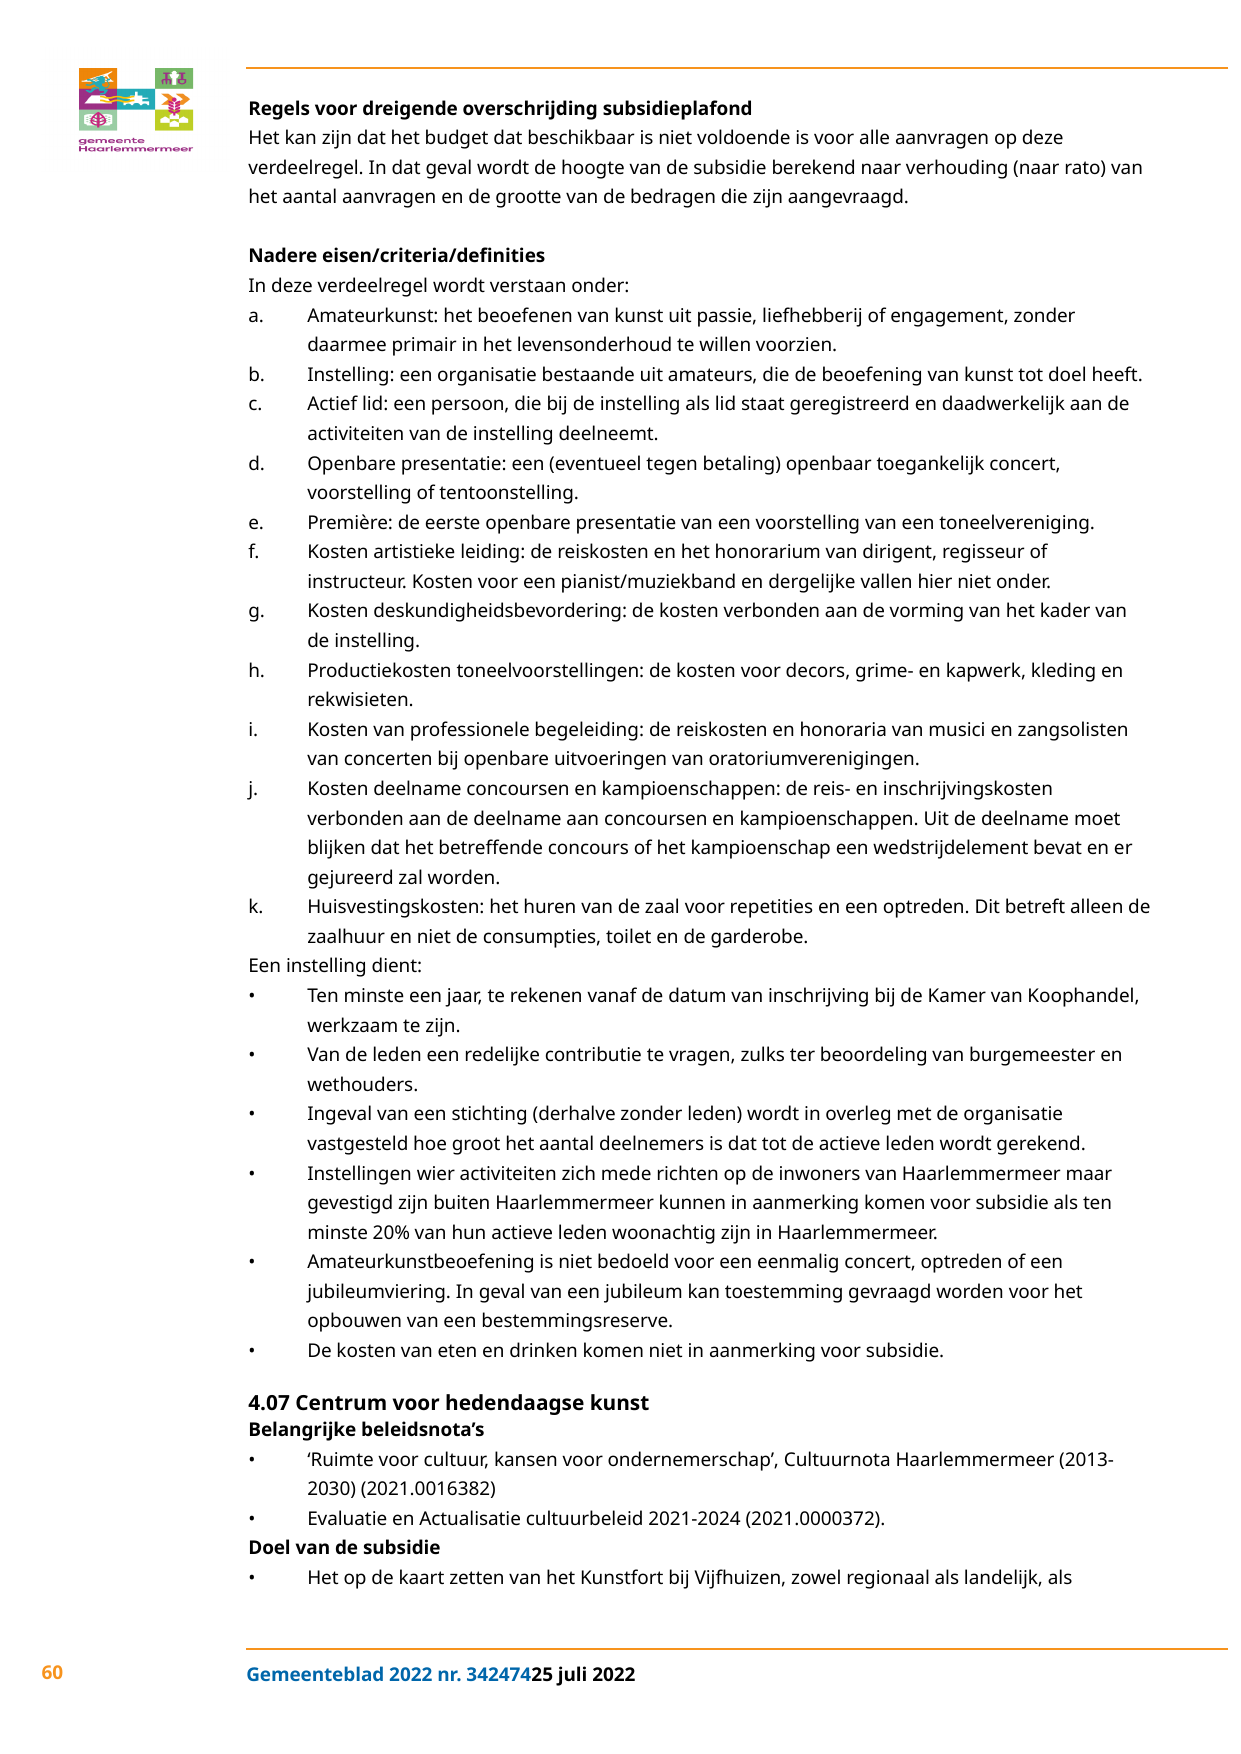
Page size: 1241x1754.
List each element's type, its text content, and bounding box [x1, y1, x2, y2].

list Kosten deelname concoursen en kampioenschappen: de reis- en inschrijvingskosten verbonden aan de deelname aan concoursen en kampioenschappen. Uit de deelname moet blijken dat het betreffende concours of het kampioenschap een wedstrijdelement bevat en er gejureerd zal worden. [248, 775, 1152, 890]
text Regels voor dreigende overschrijding subsidieplafond [248, 95, 1152, 121]
list Ingeval van een stichting (derhalve zonder leden) wordt in overleg met de organisatie vastgesteld hoe groot het aantal deelnemers is dat tot de actieve leden wordt gerekend. [248, 1101, 1152, 1156]
list Instelling: een organisatie bestaande uit amateurs, die de beoefening van kunst tot doel heeft. [248, 361, 1152, 387]
list Kosten van professionele begeleiding: de reiskosten en honoraria van musici en zangsolisten van concerten bij openbare uitvoeringen van oratoriumverenigingen. [248, 716, 1152, 771]
picture [41, 47, 231, 172]
text Nadere eisen/criteria/definities [248, 243, 1152, 268]
list Actief lid: een persoon, die bij de instelling als lid staat geregistreerd en daadwerkelijk aan de activiteiten van de instelling deelneemt. [248, 391, 1152, 446]
list De kosten van eten en drinken komen niet in aanmerking voor subsidie. [248, 1337, 1152, 1363]
list Huisvestingskosten: het huren van de zaal voor repetities en een optreden. Dit betreft alleen de zaalhuur en niet de consumpties, toilet en de garderobe. [248, 893, 1152, 949]
text Doel van de subsidie [248, 1534, 1152, 1560]
list Instellingen wier activiteiten zich mede richten op de inwoners van Haarlemmermeer maar gevestigd zijn buiten Haarlemmermeer kunnen in aanmerking komen voor subsidie als ten minste 20% van hun actieve leden woonachtig zijn in Haarlemmermeer. [248, 1160, 1152, 1245]
list Het op de kaart zetten van het Kunstfort bij Vijfhuizen, zowel regionaal als landelijk, als [248, 1564, 1152, 1590]
text 4.07 Centrum voor hedendaagse kunst [248, 1388, 1152, 1416]
list Openbare presentatie: een (eventueel tegen betaling) openbaar toegankelijk concert, voorstelling of tentoonstelling. [248, 450, 1152, 505]
list Van de leden een redelijke contributie te vragen, zulks ter beoordeling van burgemeester en wethouders. [248, 1041, 1152, 1097]
list ‘Ruimte voor cultuur, kansen voor ondernemerschap’, Cultuurnota Haarlemmermeer (2013- 2030) (2021.0016382) [248, 1446, 1152, 1501]
list Kosten artistieke leiding: de reiskosten en het honorarium van dirigent, regisseur of instructeur. Kosten voor een pianist/muziekband en dergelijke vallen hier niet onder. [248, 538, 1152, 594]
text Een instelling dient: [248, 953, 1152, 978]
list Ten minste een jaar, te rekenen vanaf de datum van inschrijving bij de Kamer van Koophandel, werkzaam te zijn. [248, 982, 1152, 1038]
list Evaluatie en Actualisatie cultuurbeleid 2021-2024 (2021.0000372). [248, 1505, 1152, 1531]
text In deze verdeelregel wordt verstaan onder: [248, 272, 1152, 298]
list Amateurkunst: het beoefenen van kunst uit passie, liefhebberij of engagement, zonder daarmee primair in het levensonderhoud te willen voorzien. [248, 302, 1152, 357]
list Kosten deskundigheidsbevordering: de kosten verbonden aan de vorming van het kader van de instelling. [248, 598, 1152, 653]
list Première: de eerste openbare presentatie van een voorstelling van een toneelvereniging. [248, 509, 1152, 535]
list Amateurkunstbeoefening is niet bedoeld voor een eenmalig concert, optreden of een jubileumviering. In geval van een jubileum kan toestemming gevraagd worden voor het opbouwen van een bestemmingsreserve. [248, 1248, 1152, 1333]
list Productiekosten toneelvoorstellingen: de kosten voor decors, grime- en kapwerk, kleding en rekwisieten. [248, 657, 1152, 712]
text Het kan zijn dat het budget dat beschikbaar is niet voldoende is voor alle aanvragen op deze verdeelregel. In dat geval wordt de hoogte van de subsidie berekend naar verhouding (naar rato) van het aantal aanvragen en de grootte van de bedragen die zijn aangevraagd. [248, 124, 1152, 209]
text Belangrijke beleidsnota’s [248, 1416, 1152, 1442]
